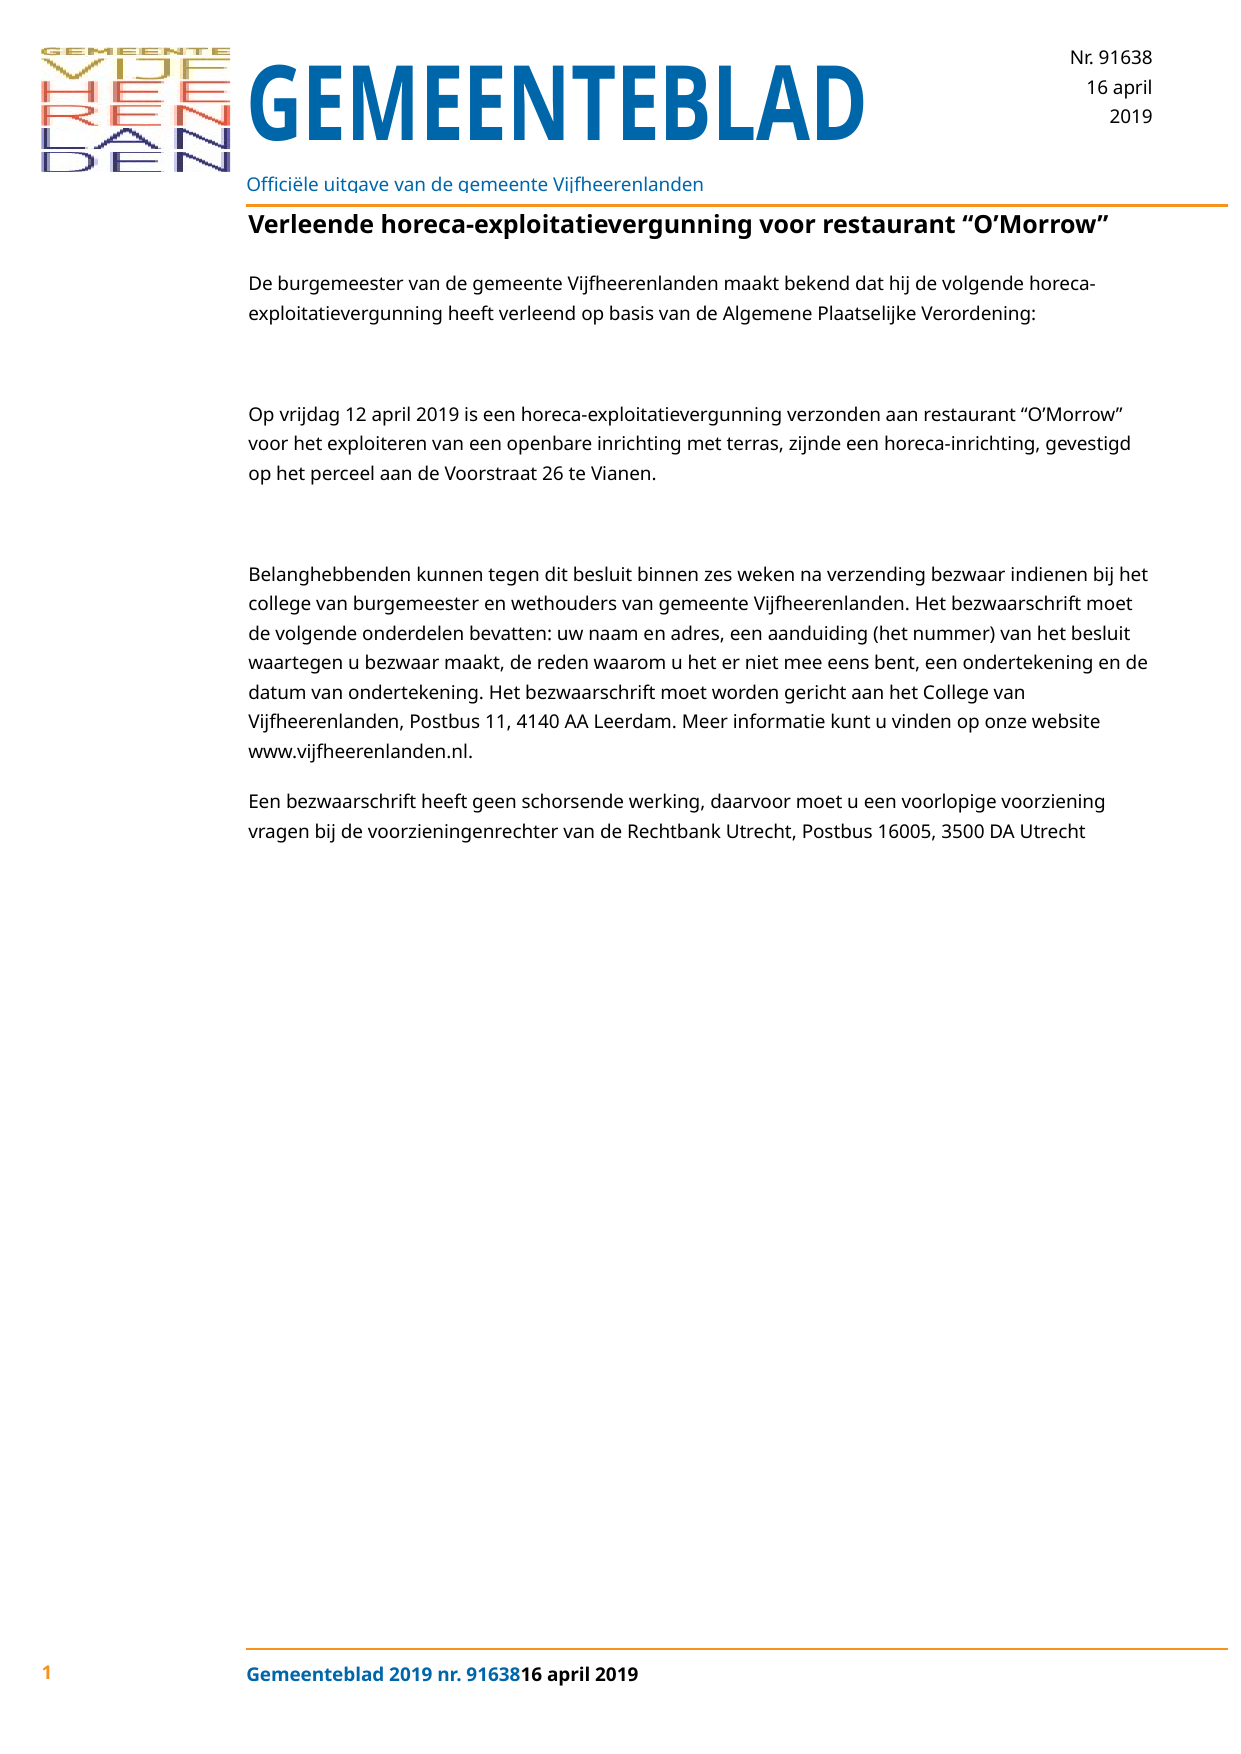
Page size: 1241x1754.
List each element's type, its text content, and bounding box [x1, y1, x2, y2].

text Verleende horeca-exploitatievergunning voor restaurant “O’Morrow” [248, 207, 1152, 241]
text De burgemeester van de gemeente Vijfheerenlanden maakt bekend dat hij de volgende horeca-exploitatievergunning heeft verleend op basis van de Algemene Plaatselijke Verordening: [248, 270, 1152, 326]
text Een bezwaarschrift heeft geen schorsende werking, daarvoor moet u een voorlopige voorziening vragen bij de voorzieningenrechter van de Rechtbank Utrecht, Postbus 16005, 3500 DA Utrecht [248, 789, 1152, 844]
picture [41, 47, 231, 172]
text Belanghebbenden kunnen tegen dit besluit binnen zes weken na verzending bezwaar indienen bij het college van burgemeester en wethouders van gemeente Vijfheerenlanden. Het bezwaarschrift moet de volgende onderdelen bevatten: uw naam en adres, een aanduiding (het nummer) van het besluit waartegen u bezwaar maakt, de reden waarom u het er niet mee eens bent, een ondertekening en de datum van ondertekening. Het bezwaarschrift moet worden gericht aan het College van Vijfheerenlanden, Postbus 11, 4140 AA Leerdam. Meer informatie kunt u vinden op onze website www.vijfheerenlanden.nl. [248, 561, 1152, 764]
text Op vrijdag 12 april 2019 is een horeca-exploitatievergunning verzonden aan restaurant “O’Morrow” voor het exploiteren van een openbare inrichting met terras, zijnde een horeca-inrichting, gevestigd op het perceel aan de Voorstraat 26 te Vianen. [248, 401, 1152, 486]
